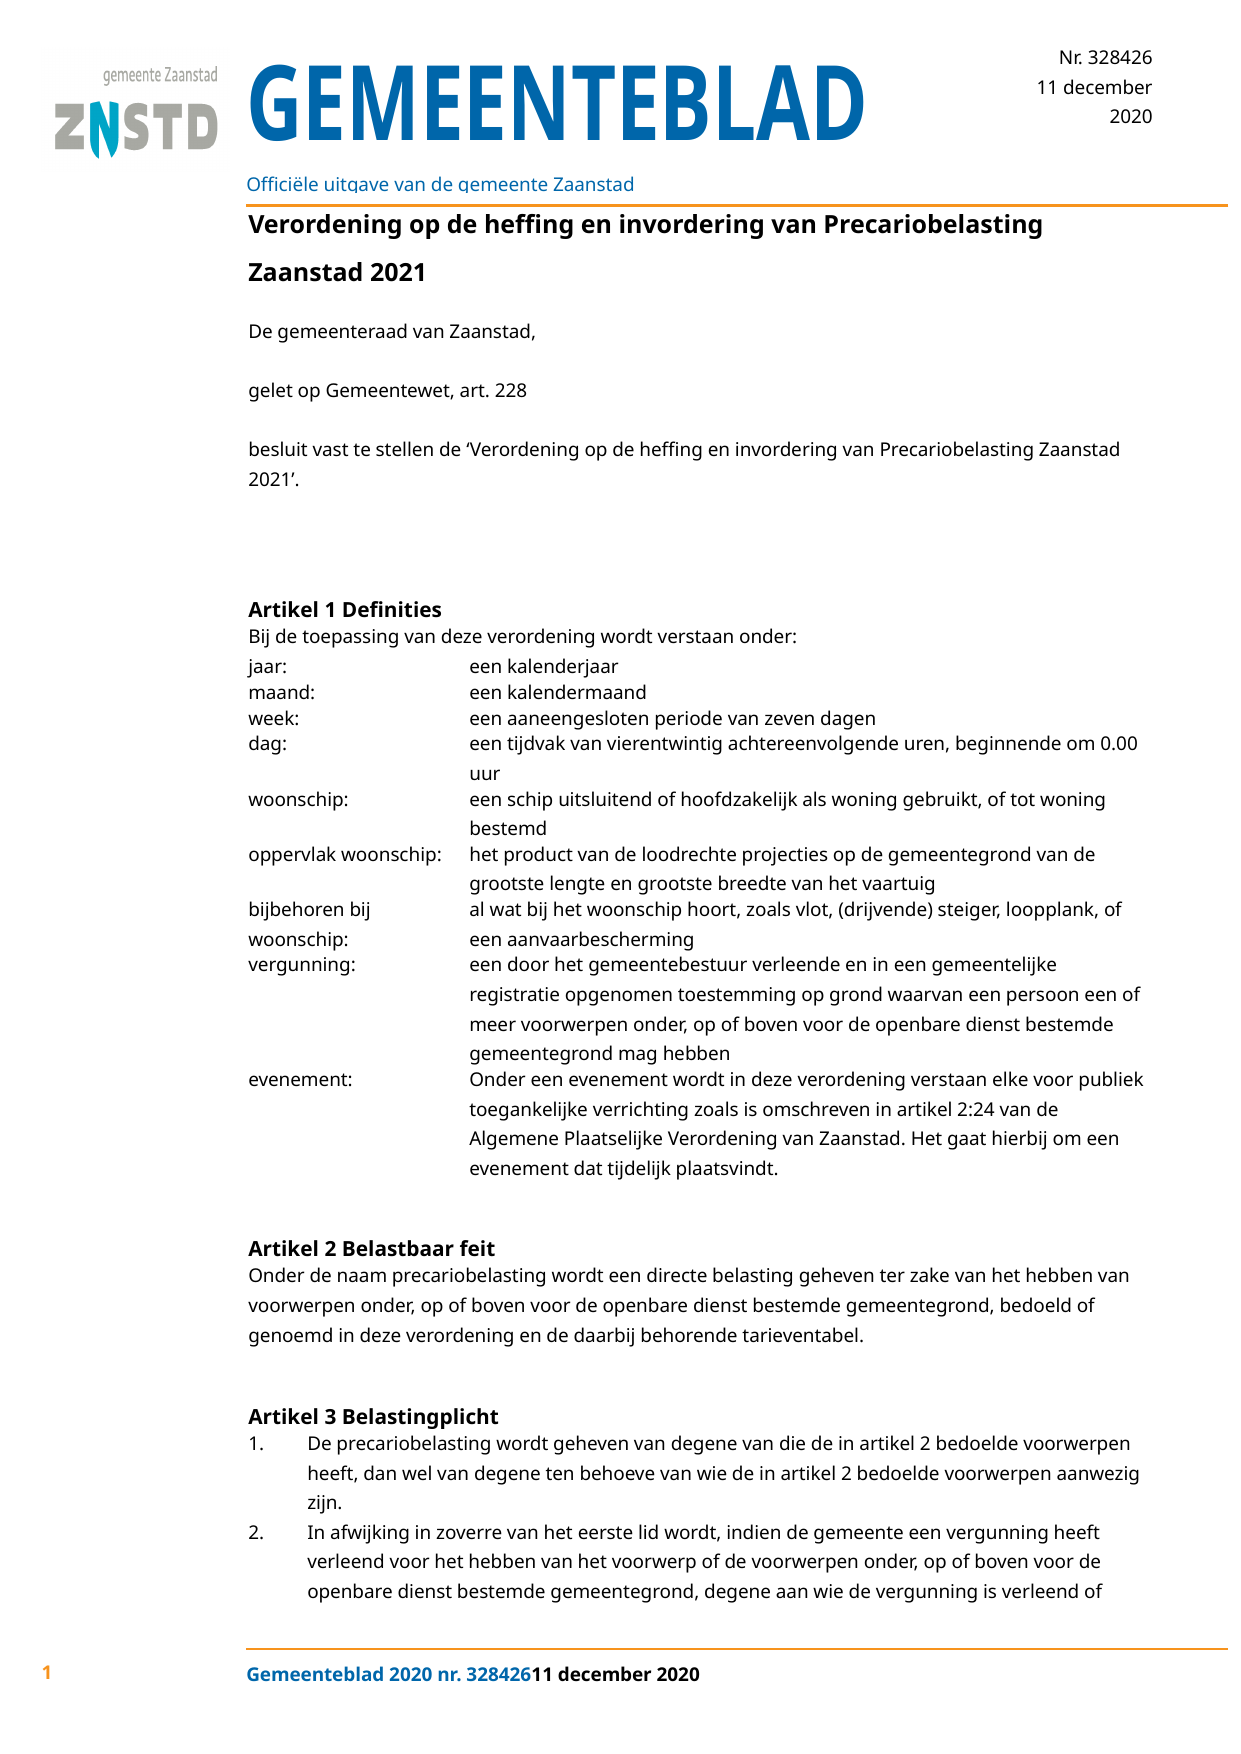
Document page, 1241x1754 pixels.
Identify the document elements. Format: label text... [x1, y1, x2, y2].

table_cell het product van de loodrechte projecties op de gemeentegrond van de grootste lengte en grootste breedte van het vaartuig [469, 841, 1152, 896]
text besluit vast te stellen de ‘Verordening op de heffing en invordering van Precariobelasting Zaanstad 2021’. [248, 436, 1152, 492]
table_cell een tijdvak van vierentwintig achtereenvolgende uren, beginnende om 0.00 uur [469, 730, 1152, 786]
table_cell een aaneengesloten periode van zeven dagen [469, 705, 1152, 730]
table_cell al wat bij het woonschip hoort, zoals vlot, (drijvende) steiger, loopplank, of een aanvaarbescherming [469, 896, 1152, 952]
text Artikel 2 Belastbaar feit [248, 1234, 1152, 1263]
text gelet op Gemeentewet, art. 228 [248, 377, 1152, 403]
table_cell dag: [248, 730, 469, 786]
text Bij de toepassing van deze verordening wordt verstaan onder: [248, 623, 1152, 649]
text Verordening op de heffing en invordering van Precariobelasting Zaanstad 2021 [248, 207, 1152, 288]
text Artikel 3 Belastingplicht [248, 1402, 1152, 1430]
text De gemeenteraad van Zaanstad, [248, 318, 1152, 344]
picture [41, 47, 231, 172]
table_cell bijbehoren bij woonschip: [248, 896, 469, 952]
table_header jaar: [248, 653, 469, 679]
list De precariobelasting wordt geheven van degene van die de in artikel 2 bedoelde voorwerpen heeft, dan wel van degene ten behoeve van wie de in artikel 2 bedoelde voorwerpen aanwezig zijn. [248, 1430, 1152, 1515]
list In afwijking in zoverre van het eerste lid wordt, indien de gemeente een vergunning heeft verleend voor het hebben van het voorwerp of de voorwerpen onder, op of boven voor de openbare dienst bestemde gemeentegrond, degene aan wie de vergunning is verleend of [248, 1519, 1152, 1604]
table_cell week: [248, 705, 469, 730]
table_cell evenement: [248, 1066, 469, 1181]
text Artikel 1 Definities [248, 595, 1152, 623]
table_cell woonschip: [248, 786, 469, 841]
table_cell Onder een evenement wordt in deze verordening verstaan elke voor publiek toegankelijke verrichting zoals is omschreven in artikel 2:24 van de Algemene Plaatselijke Verordening van Zaanstad. Het gaat hierbij om een evenement dat tijdelijk plaatsvindt. [469, 1066, 1152, 1181]
table_cell een schip uitsluitend of hoofdzakelijk als woning gebruikt, of tot woning bestemd [469, 786, 1152, 841]
table_cell een door het gemeentebestuur verleende en in een gemeentelijke registratie opgenomen toestemming op grond waarvan een persoon een of meer voorwerpen onder, op of boven voor de openbare dienst bestemde gemeentegrond mag hebben [469, 952, 1152, 1066]
table_header een kalenderjaar [469, 653, 1152, 679]
table_cell maand: [248, 679, 469, 705]
table_cell vergunning: [248, 952, 469, 1066]
table_cell een kalendermaand [469, 679, 1152, 705]
table_cell oppervlak woonschip: [248, 841, 469, 896]
text Onder de naam precariobelasting wordt een directe belasting geheven ter zake van het hebben van voorwerpen onder, op of boven voor de openbare dienst bestemde gemeentegrond, bedoeld of genoemd in deze verordening en de daarbij behorende tarieventabel. [248, 1263, 1152, 1348]
